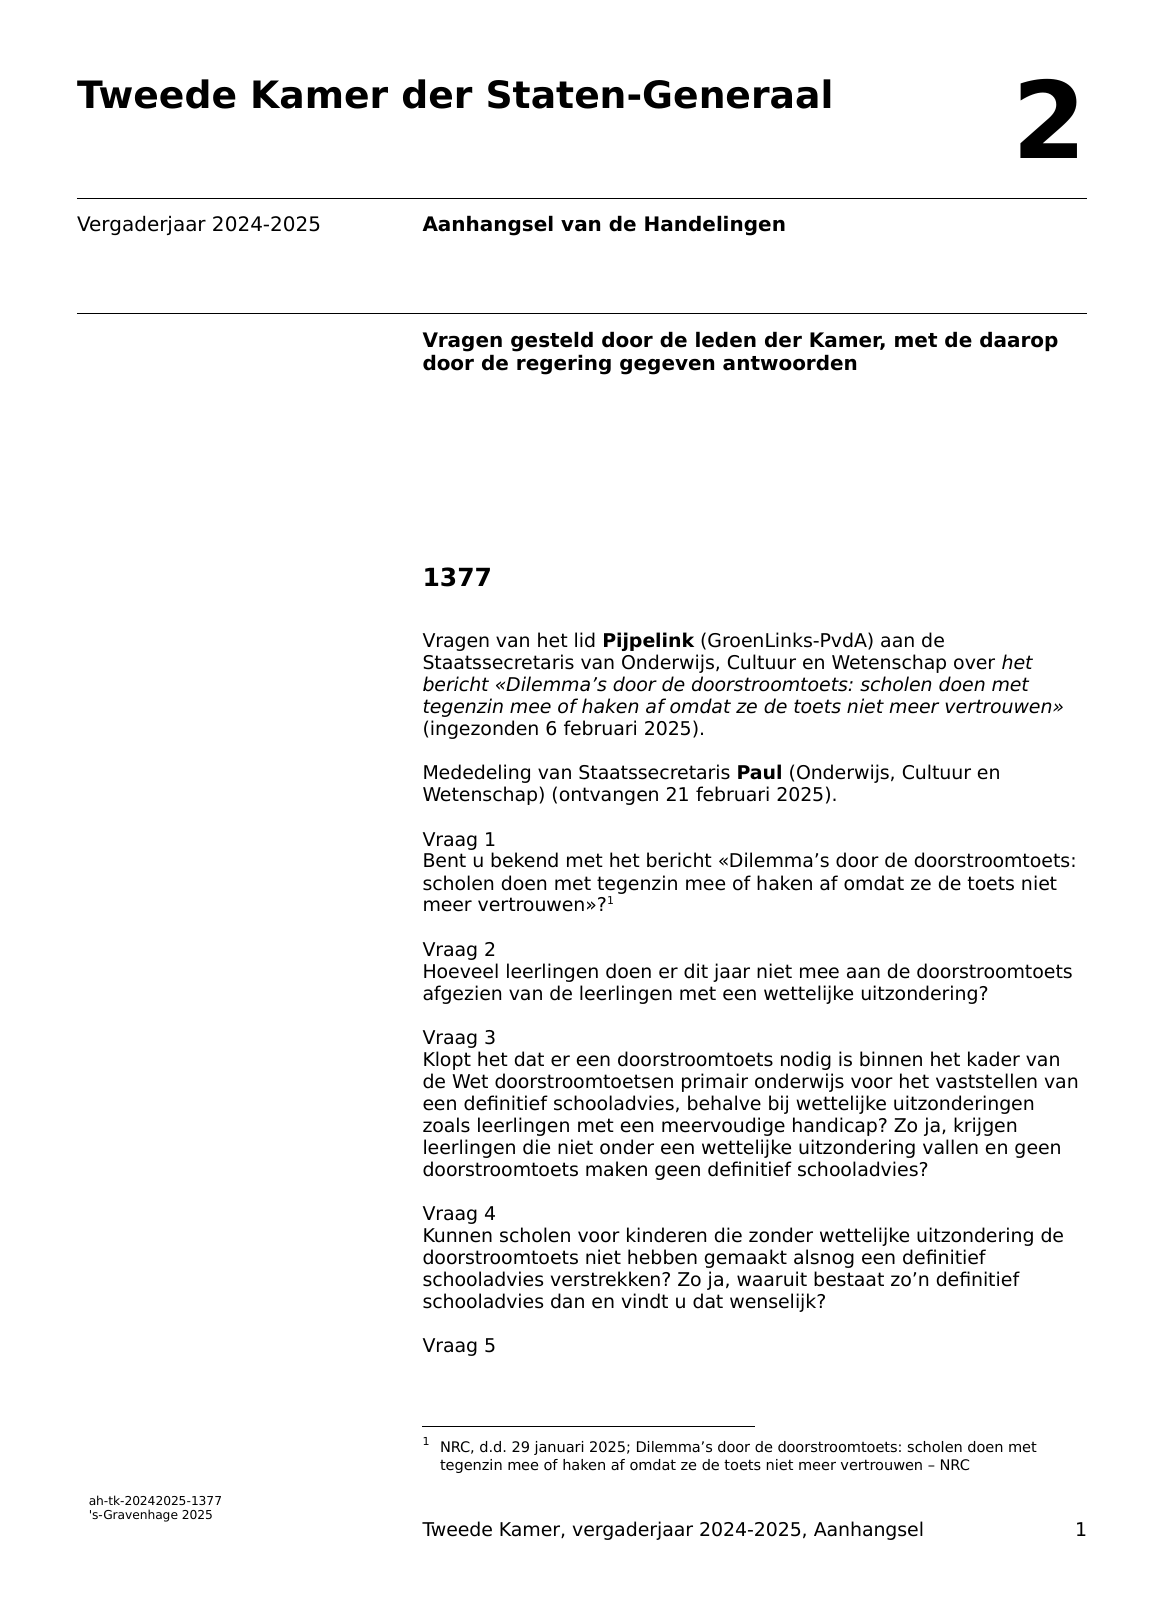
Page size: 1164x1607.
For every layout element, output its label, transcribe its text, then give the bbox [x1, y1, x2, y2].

text ah-tk-20242025-1377 [88, 1494, 323, 1508]
text Klopt het dat er een doorstroomtoets nodig is binnen het kader van de Wet doorstroomtoetsen primair onderwijs voor het vaststellen van een definitief schooladvies, behalve bij wettelijke uitzonderingen zoals leerlingen met een meervoudige handicap? Zo ja, krijgen leerlingen die niet onder een wettelijke uitzondering vallen en geen doorstroomtoets maken geen definitief schooladvies? [422, 1049, 1087, 1181]
text Vraag 2 [422, 938, 1087, 961]
table_header 2 [886, 59, 1087, 198]
text NRC, d.d. 29 januari 2025; Dilemma’s door de doorstroomtoets: scholen doen met tegenzin mee of haken af omdat ze de toets niet meer vertrouwen – NRC [422, 1435, 1087, 1474]
text Vragen van het lid Pijpelink (GroenLinks-PvdA) aan de Staatssecretaris van Onderwijs, Cultuur en Wetenschap over het bericht «Dilemma’s door de doorstroomtoets: scholen doen met tegenzin mee of haken af omdat ze de toets niet meer vertrouwen» (ingezonden 6 februari 2025). [422, 630, 1087, 740]
text Kunnen scholen voor kinderen die zonder wettelijke uitzondering de doorstroomtoets niet hebben gemaakt alsnog een definitief schooladvies verstrekken? Zo ja, waaruit bestaat zo’n definitief schooladvies dan en vindt u dat wenselijk? [422, 1225, 1087, 1313]
text 1377 [422, 563, 1087, 592]
text Vraag 5 [422, 1335, 1087, 1357]
text Vraag 4 [422, 1203, 1087, 1225]
table_header Tweede Kamer der Staten-Generaal [77, 59, 886, 198]
table_cell [77, 314, 422, 375]
text Bent u bekend met het bericht «Dilemma’s door de doorstroomtoets: scholen doen met tegenzin mee of haken af omdat ze de toets niet meer vertrouwen»? [422, 850, 1087, 916]
text Vraag 1 [422, 828, 1087, 850]
text 's-Gravenhage 2025 [88, 1508, 323, 1522]
table_cell Vragen gesteld door de leden der Kamer, met de daarop door de regering gegeven antwoorden [422, 314, 1087, 375]
text Vraag 3 [422, 1027, 1087, 1049]
text Hoeveel leerlingen doen er dit jaar niet mee aan de doorstroomtoets afgezien van de leerlingen met een wettelijke uitzondering? [422, 961, 1087, 1004]
text Mededeling van Staatssecretaris Paul (Onderwijs, Cultuur en Wetenschap) (ontvangen 21 februari 2025). [422, 762, 1087, 806]
table_cell Aanhangsel van de Handelingen [422, 199, 1087, 313]
table_cell Vergaderjaar 2024-2025 [77, 199, 422, 313]
